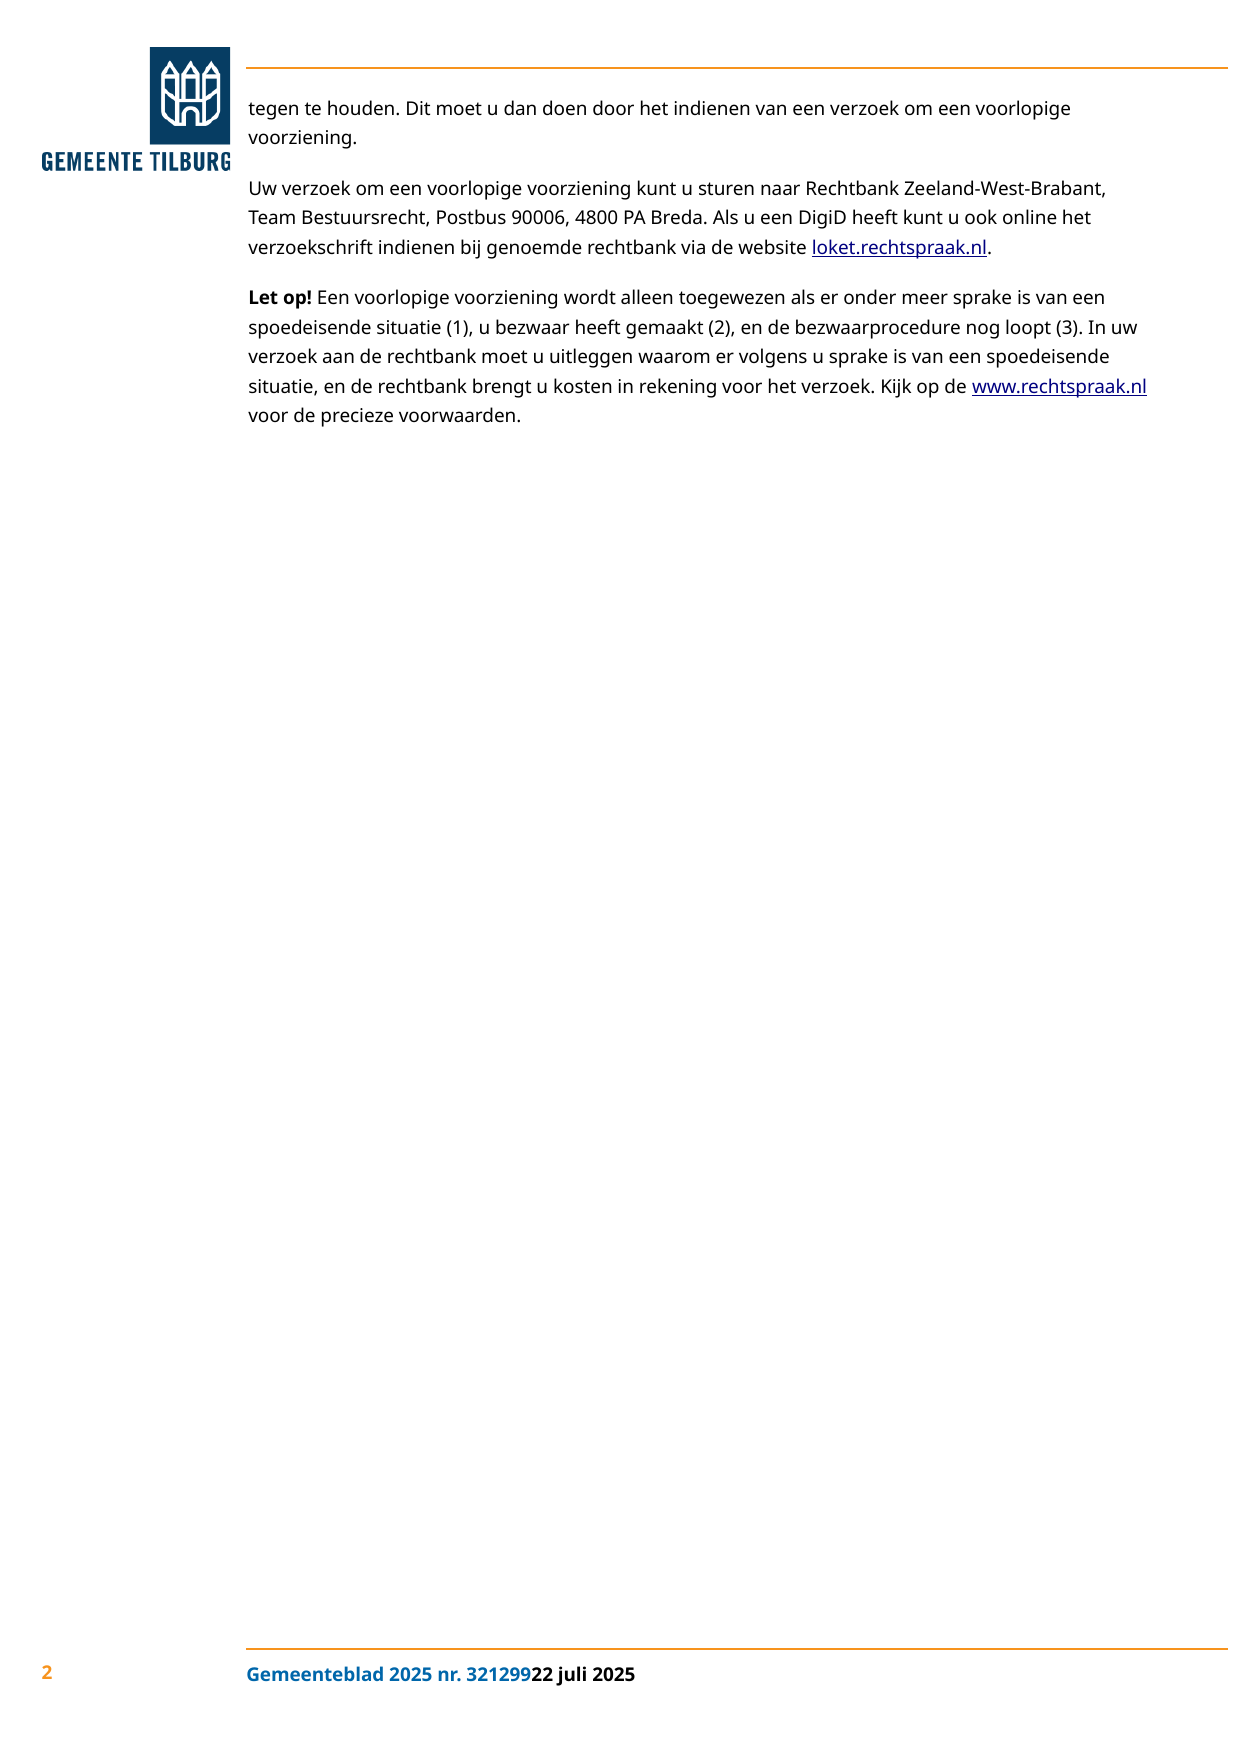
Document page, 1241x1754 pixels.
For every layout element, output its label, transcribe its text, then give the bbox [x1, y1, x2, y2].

text tegen te houden. Dit moet u dan doen door het indienen van een verzoek om een voorlopige voorziening. [248, 95, 1152, 150]
text Let op! Een voorlopige voorziening wordt alleen toegewezen als er onder meer sprake is van een spoedeisende situatie (1), u bezwaar heeft gemaakt (2), en de bezwaarprocedure nog loopt (3). In uw verzoek aan de rechtbank moet u uitleggen waarom er volgens u sprake is van een spoedeisende situatie, en de rechtbank brengt u kosten in rekening voor het verzoek. Kijk op de www.rechtspraak.nl voor de precieze voorwaarden. [248, 284, 1152, 428]
picture [41, 47, 231, 172]
text Uw verzoek om een voorlopige voorziening kunt u sturen naar Rechtbank Zeeland-West-Brabant, Team Bestuursrecht, Postbus 90006, 4800 PA Breda. Als u een DigiD heeft kunt u ook online het verzoekschrift indienen bij genoemde rechtbank via de website loket.rechtspraak.nl. [248, 175, 1152, 260]
